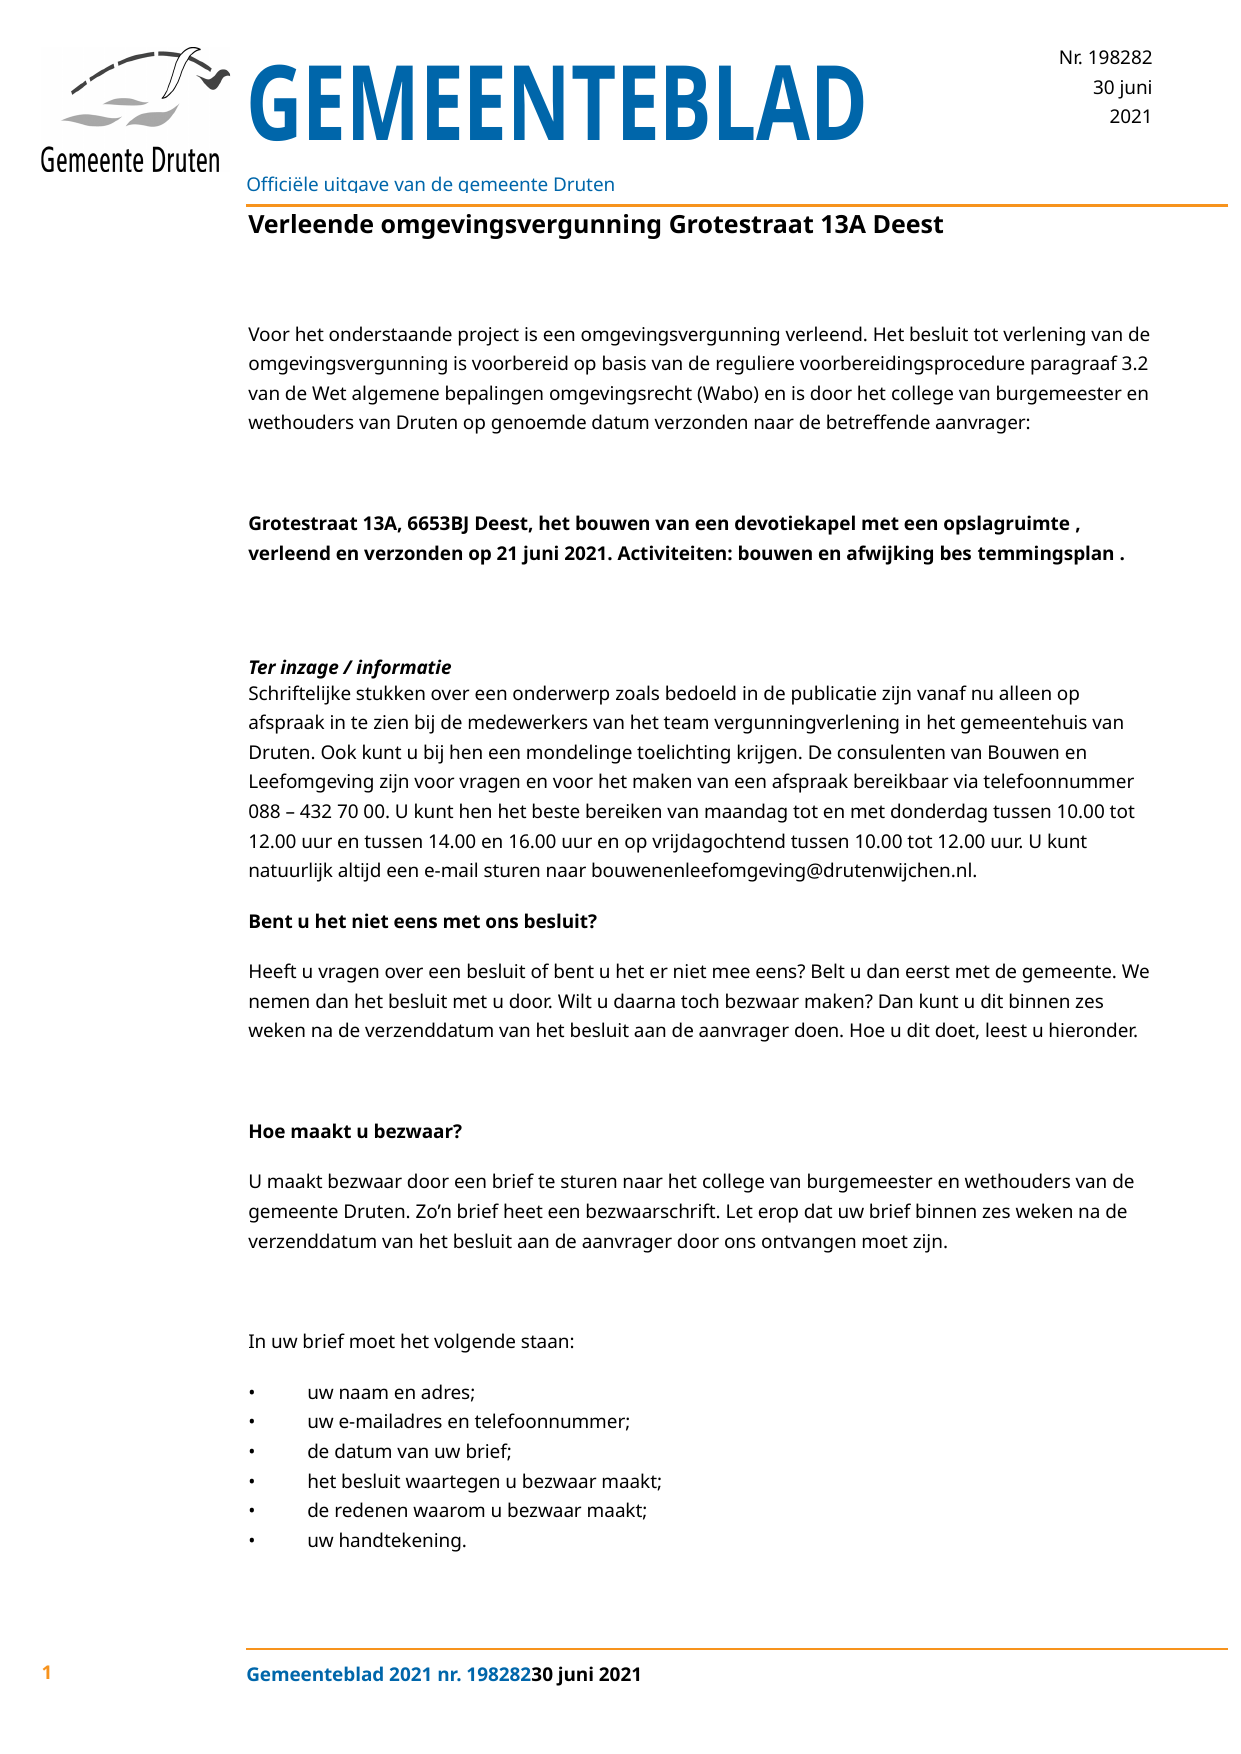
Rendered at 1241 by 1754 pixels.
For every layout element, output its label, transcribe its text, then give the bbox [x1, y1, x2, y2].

text Bent u het niet eens met ons besluit? [248, 908, 1152, 934]
text U maakt bezwaar door een brief te sturen naar het college van burgemeester en wethouders van de gemeente Druten. Zo’n brief heet een bezwaarschrift. Let erop dat uw brief binnen zes weken na de verzenddatum van het besluit aan de aanvrager door ons ontvangen moet zijn. [248, 1169, 1152, 1254]
list de redenen waarom u bezwaar maakt; [248, 1497, 1152, 1523]
list de datum van uw brief; [248, 1438, 1152, 1464]
text In uw brief moet het volgende staan: [248, 1329, 1152, 1354]
text Hoe maakt u bezwaar? [248, 1118, 1152, 1144]
text Ter inzage / informatie [248, 654, 1152, 680]
list uw naam en adres; [248, 1379, 1152, 1405]
list uw e-mailadres en telefoonnummer; [248, 1409, 1152, 1434]
text Heeft u vragen over een besluit of bent u het er niet mee eens? Belt u dan eerst met de gemeente. We nemen dan het besluit met u door. Wilt u daarna toch bezwaar maken? Dan kunt u dit binnen zes weken na de verzenddatum van het besluit aan de aanvrager doen. Hoe u dit doet, leest u hieronder. [248, 958, 1152, 1043]
list het besluit waartegen u bezwaar maakt; [248, 1468, 1152, 1494]
picture [41, 47, 231, 172]
text Grotestraat 13A, 6653BJ Deest, het bouwen van een devotiekapel met een opslagruimte , verleend en verzonden op 21 juni 2021. Activiteiten: bouwen en afwijking bes temmingsplan . [248, 510, 1152, 566]
text Schriftelijke stukken over een onderwerp zoals bedoeld in de publicatie zijn vanaf nu alleen op afspraak in te zien bij de medewerkers van het team vergunningverlening in het gemeentehuis van Druten. Ook kunt u bij hen een mondelinge toelichting krijgen. De consulenten van Bouwen en Leefomgeving zijn voor vragen en voor het maken van een afspraak bereikbaar via telefoonnummer 088 – 432 70 00. U kunt hen het beste bereiken van maandag tot en met donderdag tussen 10.00 tot 12.00 uur en tussen 14.00 en 16.00 uur en op vrijdagochtend tussen 10.00 tot 12.00 uur. U kunt natuurlijk altijd een e-mail sturen naar bouwenenleefomgeving@drutenwijchen.nl. [248, 680, 1152, 883]
list uw handtekening. [248, 1527, 1152, 1553]
text Voor het onderstaande project is een omgevingsvergunning verleend. Het besluit tot verlening van de omgevingsvergunning is voorbereid op basis van de reguliere voorbereidingsprocedure paragraaf 3.2 van de Wet algemene bepalingen omgevingsrecht (Wabo) en is door het college van burgemeester en wethouders van Druten op genoemde datum verzonden naar de betreffende aanvrager: [248, 321, 1152, 435]
text Verleende omgevingsvergunning Grotestraat 13A Deest [248, 207, 1152, 241]
